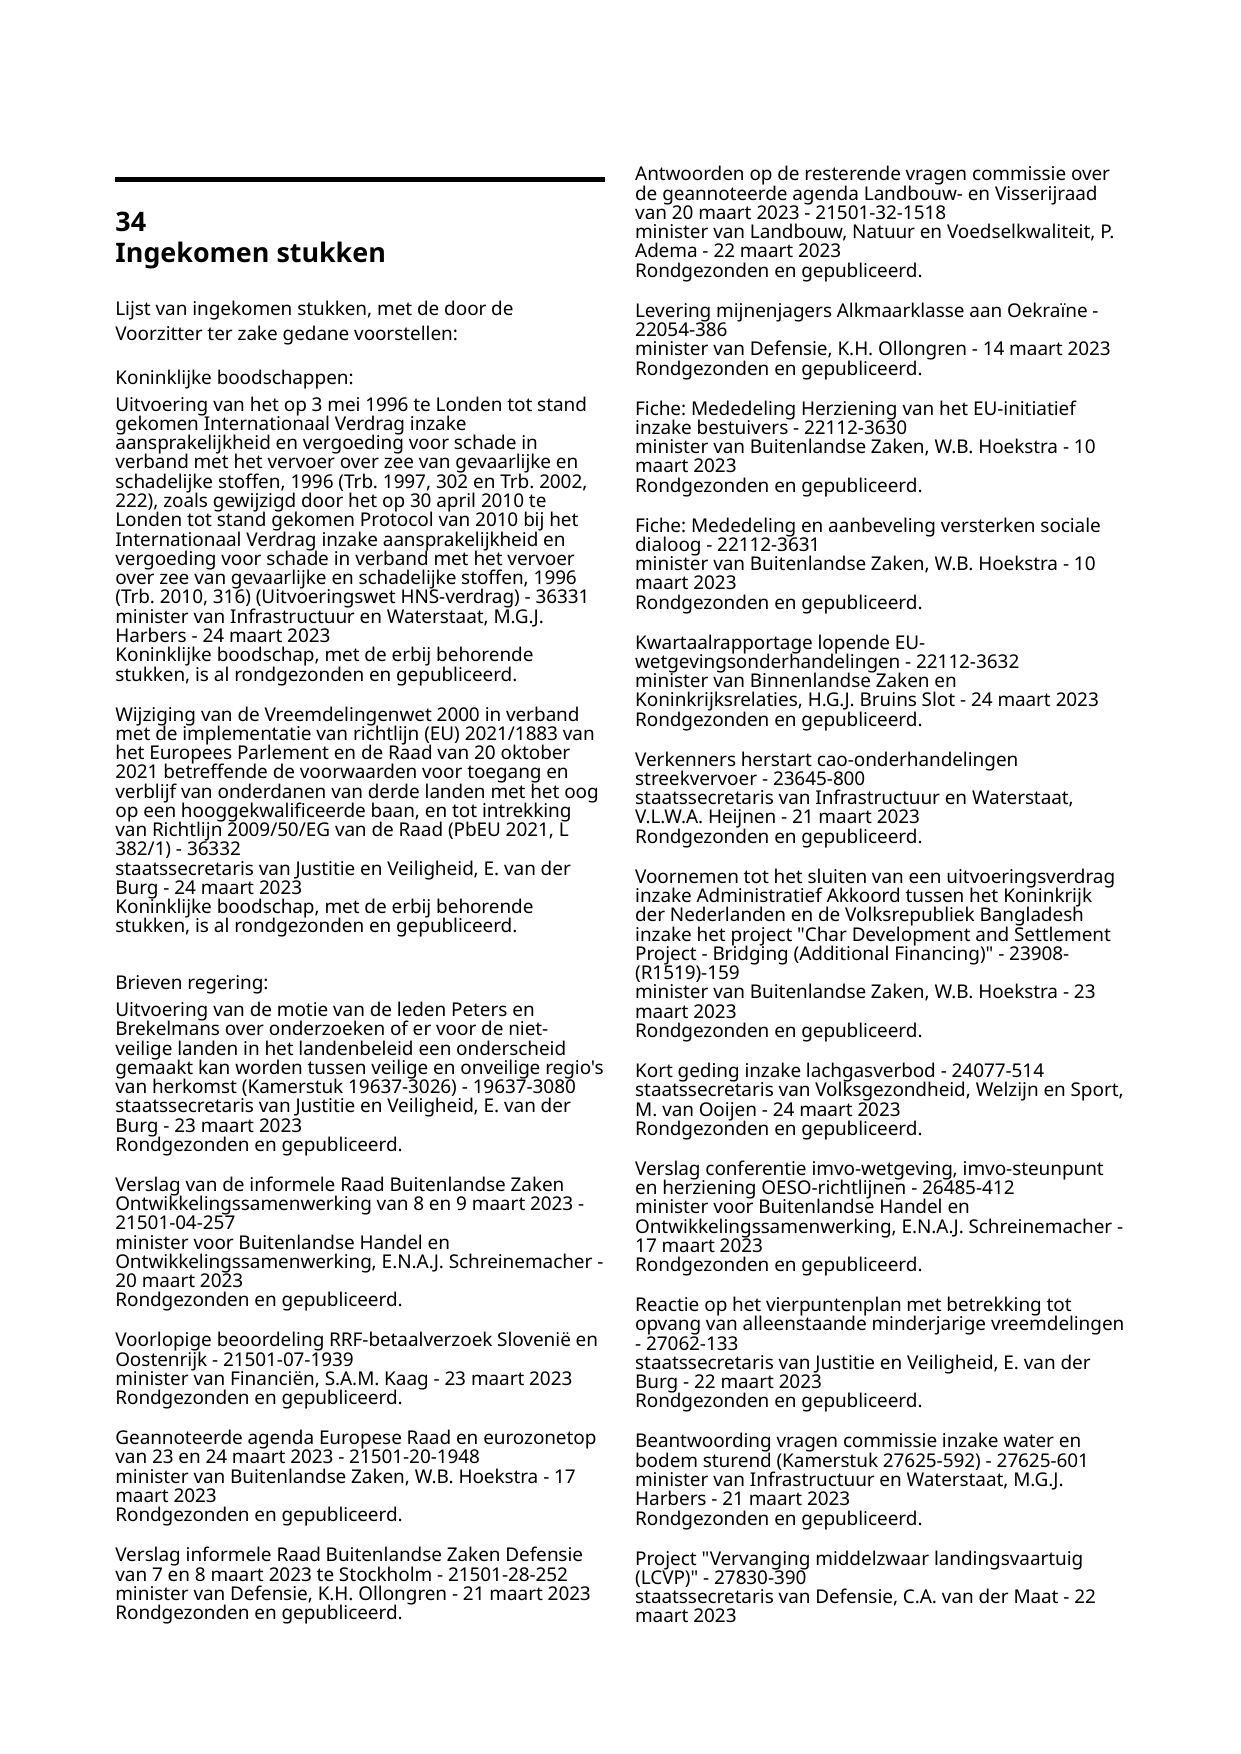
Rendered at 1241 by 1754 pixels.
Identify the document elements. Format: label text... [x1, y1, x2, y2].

text minister van Buitenlandse Zaken, W.B. Hoekstra - 10 maart 2023 [635, 555, 1125, 594]
text Voorlopige beoordeling RRF-betaalverzoek Slovenië en Oostenrijk - 21501-07-1939 [115, 1331, 605, 1370]
text Rondgezonden en gepubliceerd. [635, 1022, 1125, 1041]
text minister van Financiën, S.A.M. Kaag - 23 maart 2023 [115, 1370, 605, 1389]
text minister van Buitenlandse Zaken, W.B. Hoekstra - 10 maart 2023 [635, 438, 1125, 477]
text minister van Binnenlandse Zaken en Koninkrijksrelaties, H.G.J. Bruins Slot - 24 maart 2023 [635, 672, 1125, 711]
text Rondgezonden en gepubliceerd. [115, 1506, 605, 1526]
text Beantwoording vragen commissie inzake water en bodem sturend (Kamerstuk 27625-592) - 27625-601 [635, 1432, 1125, 1471]
text minister van Defensie, K.H. Ollongren - 21 maart 2023 [115, 1585, 605, 1604]
text Koninklijke boodschap, met de erbij behorende stukken, is al rondgezonden en gepubliceerd. [115, 646, 605, 685]
text Verslag conferentie imvo-wetgeving, imvo-steunpunt en herziening OESO-richtlijnen - 26485-412 [635, 1160, 1125, 1198]
text Rondgezonden en gepubliceerd. [635, 1120, 1125, 1139]
text Ingekomen stukken [115, 239, 605, 283]
text minister van Infrastructuur en Waterstaat, M.G.J. Harbers - 21 maart 2023 [635, 1471, 1125, 1509]
text staatssecretaris van Infrastructuur en Waterstaat, V.L.W.A. Heijnen - 21 maart 2023 [635, 789, 1125, 828]
text Rondgezonden en gepubliceerd. [635, 594, 1125, 613]
text Reactie op het vierpuntenplan met betrekking tot opvang van alleenstaande minderjarige vreemdelingen - 27062-133 [635, 1296, 1125, 1354]
text Verkenners herstart cao-onderhandelingen streekvervoer - 23645-800 [635, 751, 1125, 789]
text Fiche: Mededeling Herziening van het EU-initiatief inzake bestuivers - 22112-3630 [635, 399, 1125, 438]
text Rondgezonden en gepubliceerd. [635, 359, 1125, 379]
text Rondgezonden en gepubliceerd. [635, 477, 1125, 496]
text Rondgezonden en gepubliceerd. [115, 1389, 605, 1408]
text Rondgezonden en gepubliceerd. [635, 1256, 1125, 1275]
text minister voor Buitenlandse Handel en Ontwikkelingssamenwerking, E.N.A.J. Schreinemacher - 17 maart 2023 [635, 1198, 1125, 1256]
text Uitvoering van het op 3 mei 1996 te Londen tot stand gekomen Internationaal Verdrag inzake aansprakelijkheid en vergoeding voor schade in verband met het vervoer over zee van gevaarlijke en schadelijke stoffen, 1996 (Trb. 1997, 302 en Trb. 2002, 222), zoals gewijzigd door het op 30 april 2010 te Londen tot stand gekomen Protocol van 2010 bij het Internationaal Verdrag inzake aansprakelijkheid en vergoeding voor schade in verband met het vervoer over zee van gevaarlijke en schadelijke stoffen, 1996 (Trb. 2010, 316) (Uitvoeringswet HNS-verdrag) - 36331 [115, 396, 605, 608]
text Rondgezonden en gepubliceerd. [635, 1509, 1125, 1529]
text staatssecretaris van Defensie, C.A. van der Maat - 22 maart 2023 [635, 1588, 1125, 1627]
text minister voor Buitenlandse Handel en Ontwikkelingssamenwerking, E.N.A.J. Schreinemacher - 20 maart 2023 [115, 1234, 605, 1291]
text Wijziging van de Vreemdelingenwet 2000 in verband met de implementatie van richtlijn (EU) 2021/1883 van het Europees Parlement en de Raad van 20 oktober 2021 betreffende de voorwaarden voor toegang en verblijf van onderdanen van derde landen met het oog op een hooggekwalificeerde baan, en tot intrekking van Richtlijn 2009/50/EG van de Raad (PbEU 2021, L 382/1) - 36332 [115, 706, 605, 860]
text minister van Landbouw, Natuur en Voedselkwaliteit, P. Adema - 22 maart 2023 [635, 223, 1125, 262]
text minister van Buitenlandse Zaken, W.B. Hoekstra - 17 maart 2023 [115, 1468, 605, 1506]
text Koninklijke boodschappen: [115, 364, 605, 390]
text Fiche: Mededeling en aanbeveling versterken sociale dialoog - 22112-3631 [635, 517, 1125, 555]
text Kort geding inzake lachgasverbod - 24077-514 [635, 1062, 1125, 1081]
text Rondgezonden en gepubliceerd. [635, 1392, 1125, 1412]
text Verslag van de informele Raad Buitenlandse Zaken Ontwikkelingssamenwerking van 8 en 9 maart 2023 - 21501-04-257 [115, 1176, 605, 1234]
text 34 [115, 203, 605, 239]
text minister van Infrastructuur en Waterstaat, M.G.J. Harbers - 24 maart 2023 [115, 608, 605, 646]
text staatssecretaris van Volksgezondheid, Welzijn en Sport, M. van Ooijen - 24 maart 2023 [635, 1081, 1125, 1120]
text Kwartaalrapportage lopende EU-wetgevingsonderhandelingen - 22112-3632 [635, 634, 1125, 672]
text Voornemen tot het sluiten van een uitvoeringsverdrag inzake Administratief Akkoord tussen het Koninkrijk der Nederlanden en de Volksrepubliek Bangladesh inzake het project "Char Development and Settlement Project - Bridging (Additional Financing)" - 23908-(R1519)-159 [635, 868, 1125, 983]
text Rondgezonden en gepubliceerd. [115, 1291, 605, 1311]
text staatssecretaris van Justitie en Veiligheid, E. van der Burg - 22 maart 2023 [635, 1354, 1125, 1392]
text Geannoteerde agenda Europese Raad en eurozonetop van 23 en 24 maart 2023 - 21501-20-1948 [115, 1429, 605, 1468]
text staatssecretaris van Justitie en Veiligheid, E. van der Burg - 24 maart 2023 [115, 860, 605, 898]
text Brieven regering: [115, 969, 605, 995]
text Rondgezonden en gepubliceerd. [635, 262, 1125, 281]
text Rondgezonden en gepubliceerd. [115, 1136, 605, 1155]
text minister van Defensie, K.H. Ollongren - 14 maart 2023 [635, 340, 1125, 359]
text Project "Vervanging middelzwaar landingsvaartuig (LCVP)" - 27830-390 [635, 1549, 1125, 1588]
text Uitvoering van de motie van de leden Peters en Brekelmans over onderzoeken of er voor de niet-veilige landen in het landenbeleid een onderscheid gemaakt kan worden tussen veilige en onveilige regio's van herkomst (Kamerstuk 19637-3026) - 19637-3080 [115, 1001, 605, 1097]
text Lijst van ingekomen stukken, met de door de Voorzitter ter zake gedane voorstellen: [115, 295, 605, 346]
text minister van Buitenlandse Zaken, W.B. Hoekstra - 23 maart 2023 [635, 983, 1125, 1022]
text Verslag informele Raad Buitenlandse Zaken Defensie van 7 en 8 maart 2023 te Stockholm - 21501-28-252 [115, 1546, 605, 1585]
text Koninklijke boodschap, met de erbij behorende stukken, is al rondgezonden en gepubliceerd. [115, 898, 605, 937]
text Rondgezonden en gepubliceerd. [115, 1604, 605, 1623]
text staatssecretaris van Justitie en Veiligheid, E. van der Burg - 23 maart 2023 [115, 1097, 605, 1136]
text Rondgezonden en gepubliceerd. [635, 828, 1125, 847]
text Antwoorden op de resterende vragen commissie over de geannoteerde agenda Landbouw- en Visserijraad van 20 maart 2023 - 21501-32-1518 [635, 165, 1125, 223]
text Levering mijnenjagers Alkmaarklasse aan Oekraïne - 22054-386 [635, 302, 1125, 340]
text Rondgezonden en gepubliceerd. [635, 711, 1125, 730]
